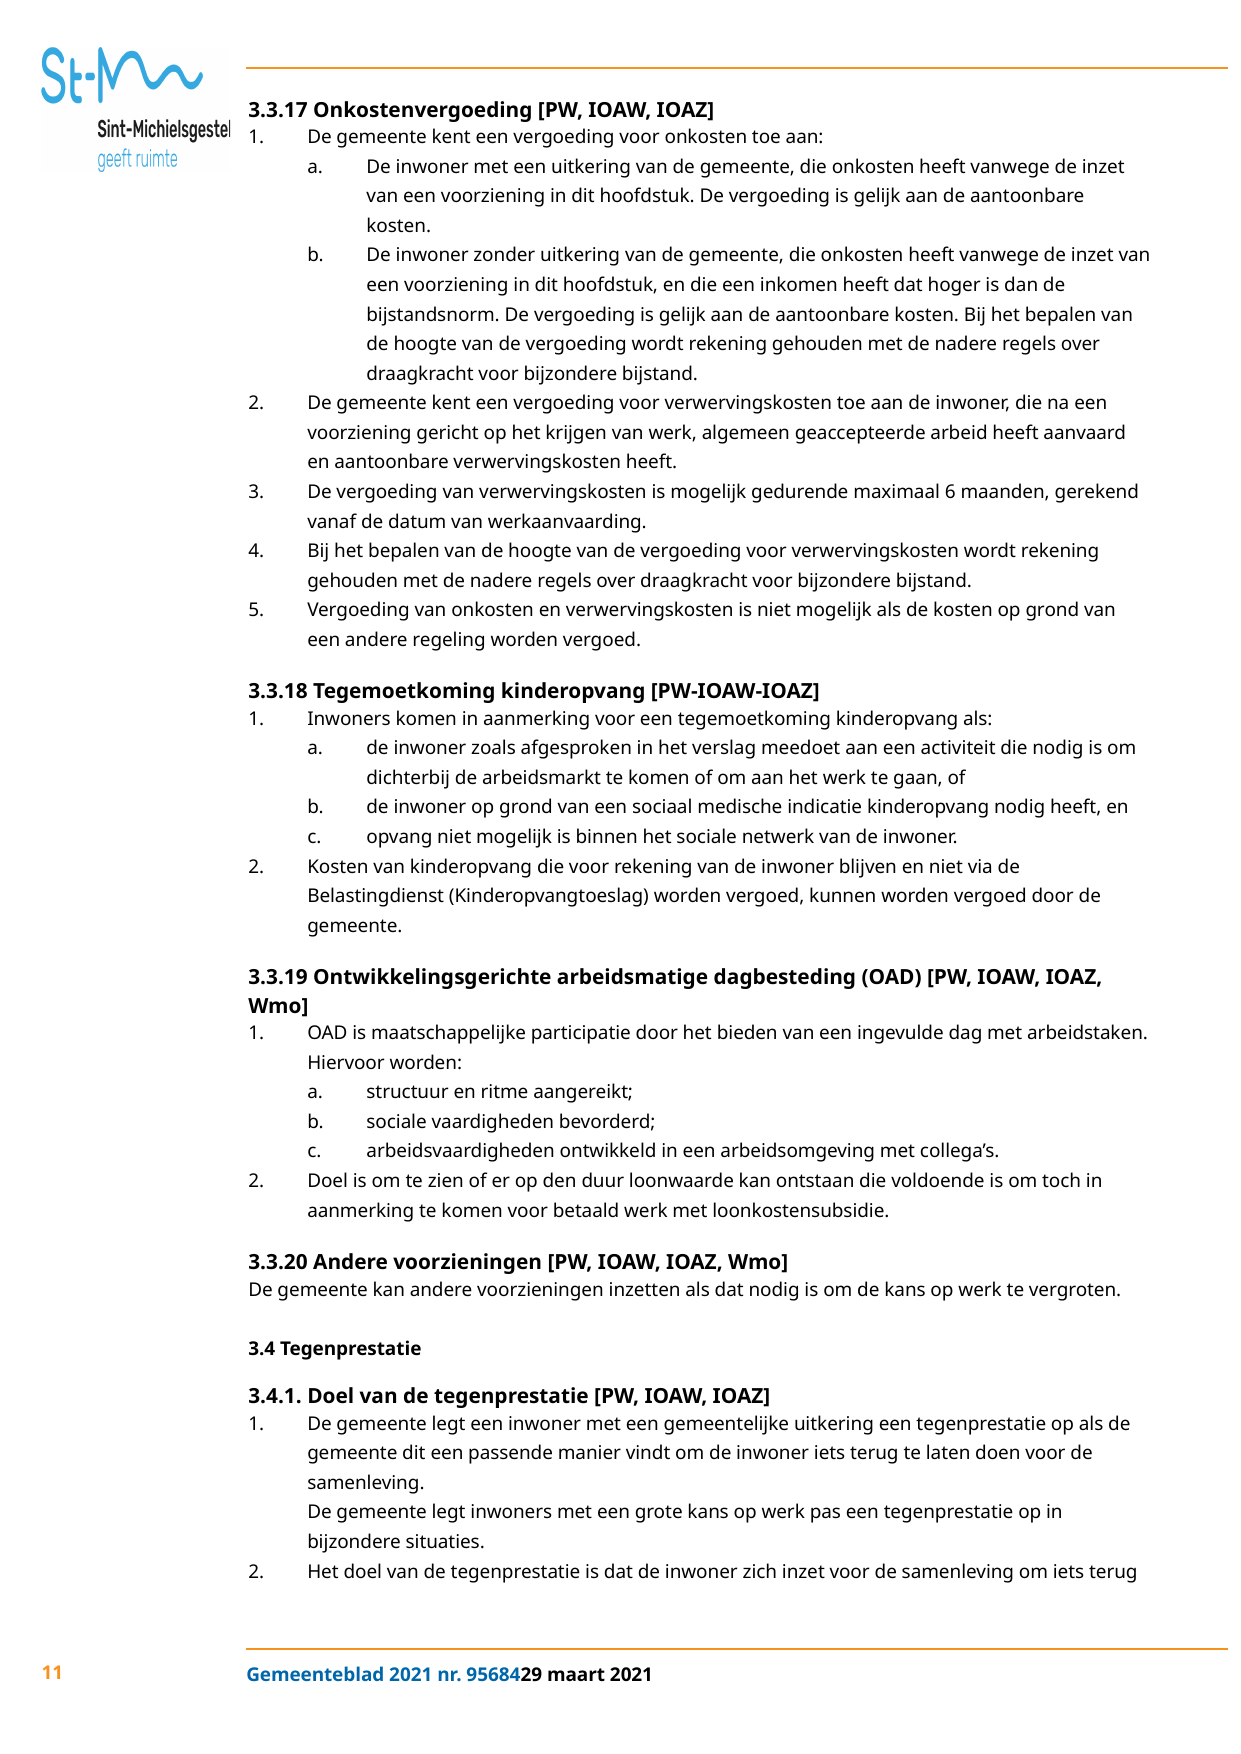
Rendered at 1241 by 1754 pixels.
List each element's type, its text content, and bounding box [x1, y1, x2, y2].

list De inwoner met een uitkering van de gemeente, die onkosten heeft vanwege de inzet van een voorziening in dit hoofdstuk. De vergoeding is gelijk aan de aantoonbare kosten. [307, 153, 1152, 238]
list opvang niet mogelijk is binnen het sociale netwerk van de inwoner. [307, 823, 1152, 849]
list De vergoeding van verwervingskosten is mogelijk gedurende maximaal 6 maanden, gerekend vanaf de datum van werkaanvaarding. [248, 478, 1152, 533]
list De gemeente legt een inwoner met een gemeentelijke uitkering een tegenprestatie op als de gemeente dit een passende manier vindt om de inwoner iets terug te laten doen voor de samenleving. [248, 1410, 1152, 1495]
list De inwoner zonder uitkering van de gemeente, die onkosten heeft vanwege de inzet van een voorziening in dit hoofdstuk, en die een inkomen heeft dat hoger is dan de bijstandsnorm. De vergoeding is gelijk aan de aantoonbare kosten. Bij het bepalen van de hoogte van de vergoeding wordt rekening gehouden met de nadere regels over draagkracht voor bijzondere bijstand. [307, 242, 1152, 386]
picture [41, 47, 231, 172]
list De gemeente kent een vergoeding voor verwervingskosten toe aan de inwoner, die na een voorziening gericht op het krijgen van werk, algemeen geaccepteerde arbeid heeft aanvaard en aantoonbare verwervingskosten heeft. [248, 389, 1152, 474]
list Bij het bepalen van de hoogte van de vergoeding voor verwervingskosten wordt rekening gehouden met de nadere regels over draagkracht voor bijzondere bijstand. [248, 537, 1152, 593]
text 3.4 Tegenprestatie [248, 1335, 1152, 1361]
list Kosten van kinderopvang die voor rekening van de inwoner blijven en niet via de Belastingdienst (Kinderopvangtoeslag) worden vergoed, kunnen worden vergoed door de gemeente. [248, 853, 1152, 938]
list Het doel van de tegenprestatie is dat de inwoner zich inzet voor de samenleving om iets terug [248, 1558, 1152, 1583]
text 3.3.17 Onkostenvergoeding [PW, IOAW, IOAZ] [248, 95, 1152, 123]
text 3.3.19 Ontwikkelingsgerichte arbeidsmatige dagbesteding (OAD) [PW, IOAW, IOAZ, Wmo] [248, 962, 1152, 1019]
list arbeidsvaardigheden ontwikkeld in een arbeidsomgeving met collega’s. [307, 1138, 1152, 1163]
list de inwoner op grond van een sociaal medische indicatie kinderopvang nodig heeft, en [307, 794, 1152, 819]
list De gemeente kent een vergoeding voor onkosten toe aan: [248, 123, 1152, 149]
text 3.3.18 Tegemoetkoming kinderopvang [PW-IOAW-IOAZ] [248, 677, 1152, 705]
list Vergoeding van onkosten en verwervingskosten is niet mogelijk als de kosten op grond van een andere regeling worden vergoed. [248, 597, 1152, 652]
text 3.4.1. Doel van de tegenprestatie [PW, IOAW, IOAZ] [248, 1381, 1152, 1410]
list sociale vaardigheden bevorderd; [307, 1108, 1152, 1134]
list structuur en ritme aangereikt; [307, 1078, 1152, 1104]
text 3.3.20 Andere voorzieningen [PW, IOAW, IOAZ, Wmo] [248, 1247, 1152, 1276]
list de inwoner zoals afgesproken in het verslag meedoet aan een activiteit die nodig is om dichterbij de arbeidsmarkt te komen of om aan het werk te gaan, of [307, 734, 1152, 790]
list Doel is om te zien of er op den duur loonwaarde kan ontstaan die voldoende is om toch in aanmerking te komen voor betaald werk met loonkostensubsidie. [248, 1167, 1152, 1223]
list OAD is maatschappelijke participatie door het bieden van een ingevulde dag met arbeidstaken. Hiervoor worden: [248, 1019, 1152, 1075]
text De gemeente kan andere voorzieningen inzetten als dat nodig is om de kans op werk te vergroten. [248, 1276, 1152, 1301]
list De gemeente legt inwoners met een grote kans op werk pas een tegenprestatie op in bijzondere situaties. [248, 1499, 1152, 1554]
list Inwoners komen in aanmerking voor een tegemoetkoming kinderopvang als: [248, 705, 1152, 731]
